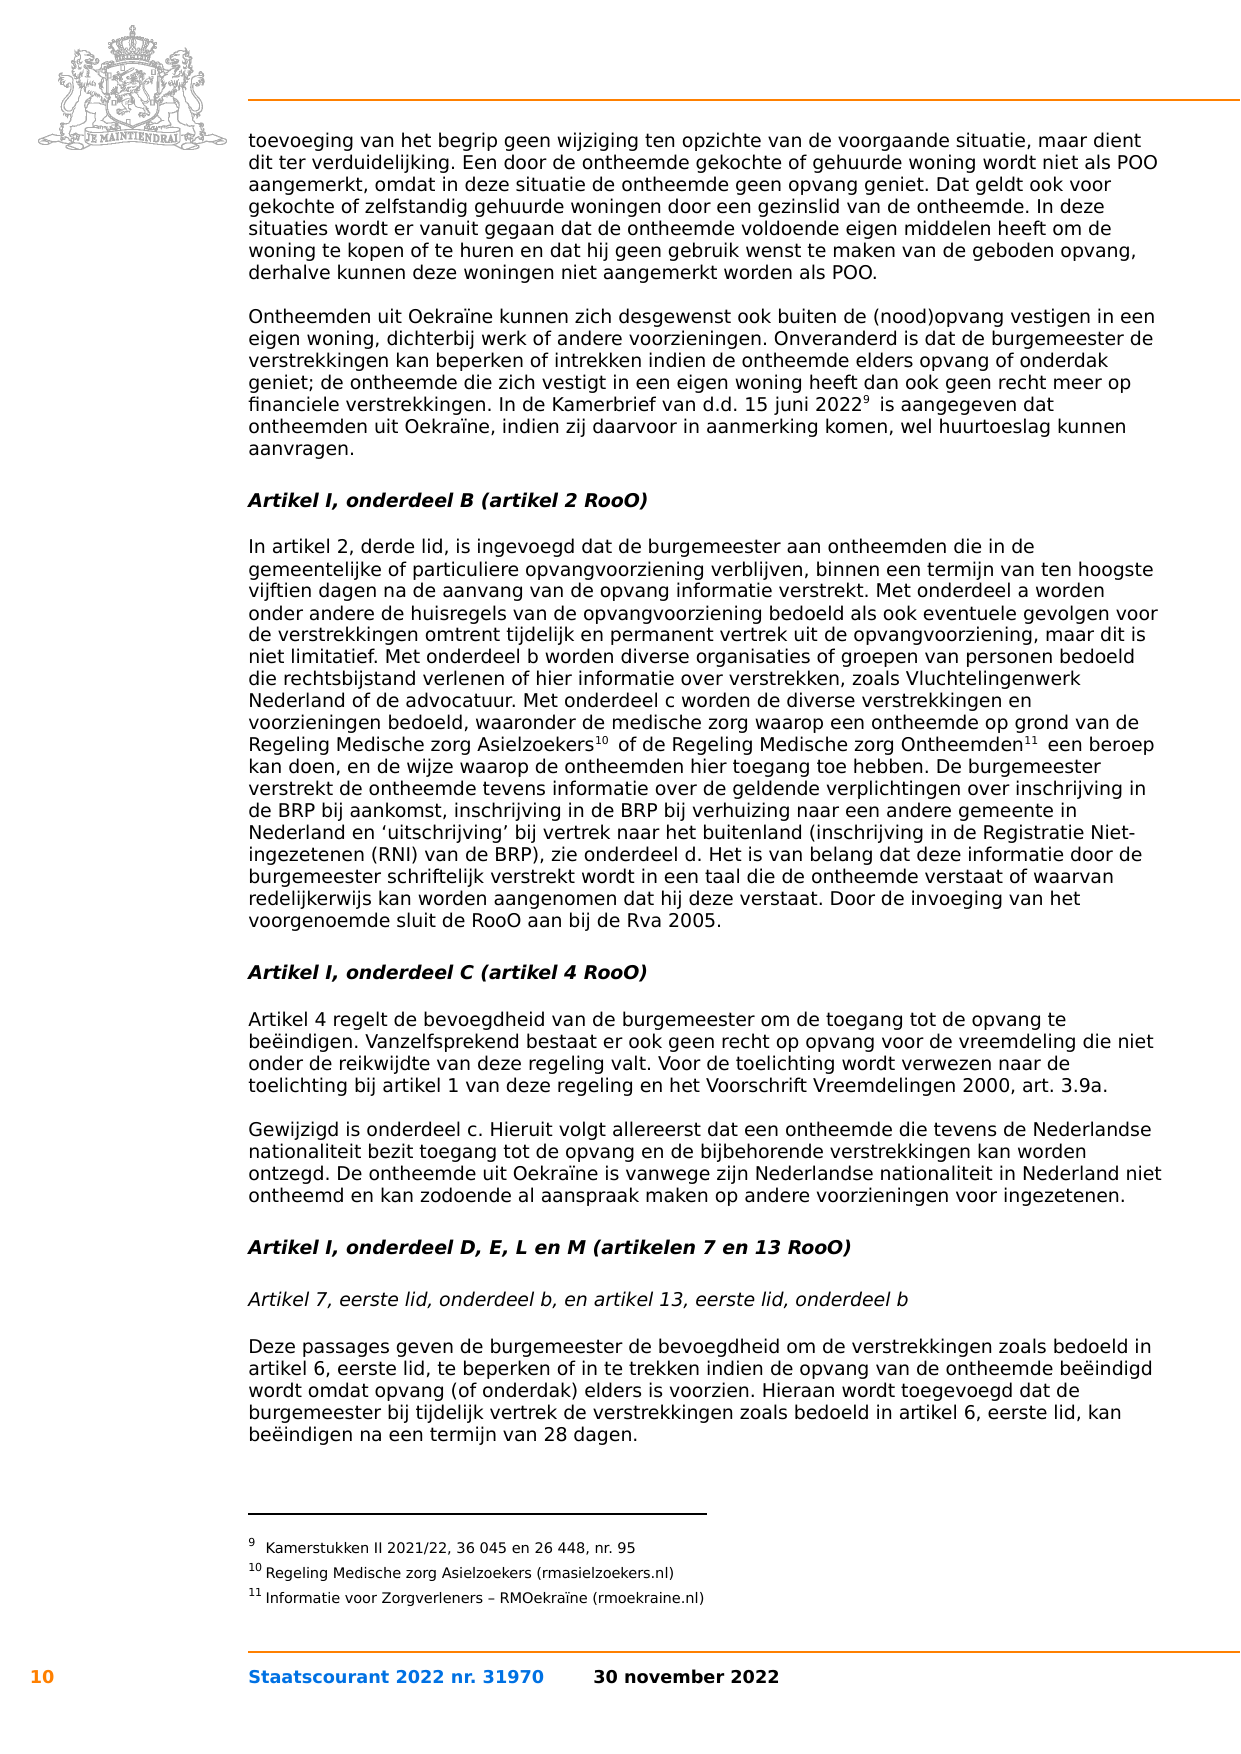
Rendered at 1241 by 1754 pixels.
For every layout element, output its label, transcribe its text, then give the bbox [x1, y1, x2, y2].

subtitle Artikel 7, eerste lid, onderdeel b, en artikel 13, eerste lid, onderdeel b [248, 1289, 1163, 1311]
subtitle Artikel I, onderdeel D, E, L en M (artikelen 7 en 13 RooO) [248, 1237, 1163, 1259]
text Artikel 4 regelt de bevoegdheid van de burgemeester om de toegang tot de opvang te beëindigen. Vanzelfsprekend bestaat er ook geen recht op opvang voor de vreemdeling die niet onder de reikwijdte van deze regeling valt. Voor de toelichting wordt verwezen naar de toelichting bij artikel 1 van deze regeling en het Voorschrift Vreemdelingen 2000, art. 3.9a. [248, 1009, 1163, 1097]
text Kamerstukken II 2021/22, 36 045 en 26 448, nr. 95 [248, 1536, 1163, 1558]
picture [38, 25, 227, 150]
text Deze passages geven de burgemeester de bevoegdheid om de verstrekkingen zoals bedoeld in artikel 6, eerste lid, te beperken of in te trekken indien de opvang van de ontheemde beëindigd wordt omdat opvang (of onderdak) elders is voorzien. Hieraan wordt toegevoegd dat de burgemeester bij tijdelijk vertrek de verstrekkingen zoals bedoeld in artikel 6, eerste lid, kan beëindigen na een termijn van 28 dagen. [248, 1336, 1163, 1446]
subtitle Artikel I, onderdeel B (artikel 2 RooO) [248, 489, 1163, 511]
text Gewijzigd is onderdeel c. Hieruit volgt allereerst dat een ontheemde die tevens de Nederlandse nationaliteit bezit toegang tot de opvang en de bijbehorende verstrekkingen kan worden ontzegd. De ontheemde uit Oekraïne is vanwege zijn Nederlandse nationaliteit in Nederland niet ontheemd en kan zodoende al aanspraak maken op andere voorzieningen voor ingezetenen. [248, 1119, 1163, 1207]
text In artikel 2, derde lid, is ingevoegd dat de burgemeester aan ontheemden die in de gemeentelijke of particuliere opvangvoorziening verblijven, binnen een termijn van ten hoogste vijftien dagen na de aanvang van de opvang informatie verstrekt. Met onderdeel a worden onder andere de huisregels van de opvangvoorziening bedoeld als ook eventuele gevolgen voor de verstrekkingen omtrent tijdelijk en permanent vertrek uit de opvangvoorziening, maar dit is niet limitatief. Met onderdeel b worden diverse organisaties of groepen van personen bedoeld die rechtsbijstand verlenen of hier informatie over verstrekken, zoals Vluchtelingenwerk Nederland of de advocatuur. Met onderdeel c worden de diverse verstrekkingen en voorzieningen bedoeld, waaronder de medische zorg waarop een ontheemde op grond van de Regeling Medische zorg Asielzoekers of de Regeling Medische zorg Ontheemden een beroep kan doen, en de wijze waarop de ontheemden hier toegang toe hebben. De burgemeester verstrekt de ontheemde tevens informatie over de geldende verplichtingen over inschrijving in de BRP bij aankomst, inschrijving in de BRP bij verhuizing naar een andere gemeente in Nederland en ‘uitschrijving’ bij vertrek naar het buitenland (inschrijving in de Registratie Niet-ingezetenen (RNI) van de BRP), zie onderdeel d. Het is van belang dat deze informatie door de burgemeester schriftelijk verstrekt wordt in een taal die de ontheemde verstaat of waarvan redelijkerwijs kan worden aangenomen dat hij deze verstaat. Door de invoeging van het voorgenoemde sluit de RooO aan bij de Rva 2005. [248, 536, 1163, 932]
text Ontheemden uit Oekraïne kunnen zich desgewenst ook buiten de (nood)opvang vestigen in een eigen woning, dichterbij werk of andere voorzieningen. Onveranderd is dat de burgemeester de verstrekkingen kan beperken of intrekken indien de ontheemde elders opvang of onderdak geniet; de ontheemde die zich vestigt in een eigen woning heeft dan ook geen recht meer op financiele verstrekkingen. In de Kamerbrief van d.d. 15 juni 2022 is aangegeven dat ontheemden uit Oekraïne, indien zij daarvoor in aanmerking komen, wel huurtoeslag kunnen aanvragen. [248, 306, 1163, 459]
text toevoeging van het begrip geen wijziging ten opzichte van de voorgaande situatie, maar dient dit ter verduidelijking. Een door de ontheemde gekochte of gehuurde woning wordt niet als POO aangemerkt, omdat in deze situatie de ontheemde geen opvang geniet. Dat geldt ook voor gekochte of zelfstandig gehuurde woningen door een gezinslid van de ontheemde. In deze situaties wordt er vanuit gegaan dat de ontheemde voldoende eigen middelen heeft om de woning te kopen of te huren en dat hij geen gebruik wenst te maken van de geboden opvang, derhalve kunnen deze woningen niet aangemerkt worden als POO. [248, 130, 1163, 284]
subtitle Artikel I, onderdeel C (artikel 4 RooO) [248, 962, 1163, 984]
text Informatie voor Zorgverleners – RMOekraïne (rmoekraine.nl) [248, 1586, 1163, 1608]
text Regeling Medische zorg Asielzoekers (rmasielzoekers.nl) [248, 1561, 1163, 1583]
